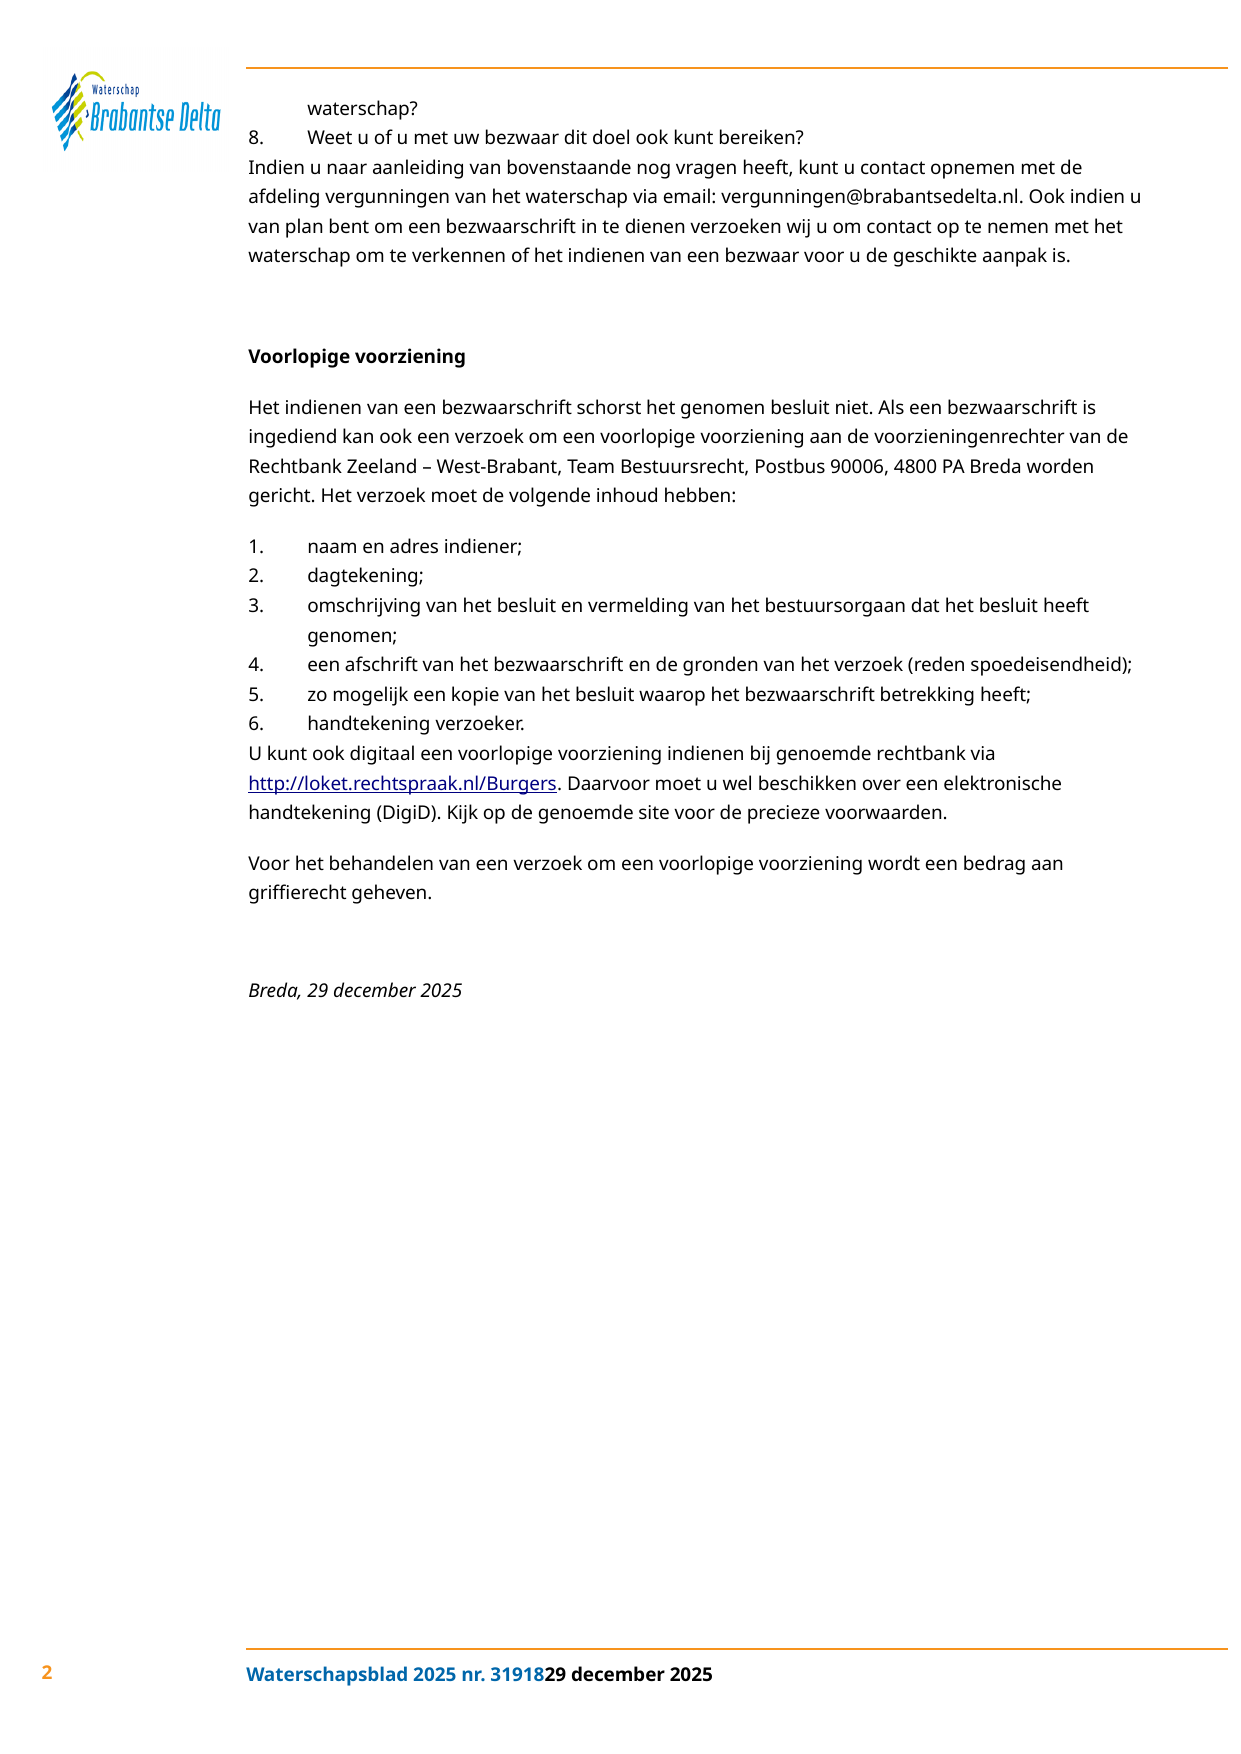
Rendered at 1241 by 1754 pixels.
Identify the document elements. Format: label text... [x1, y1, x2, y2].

list handtekening verzoeker. [248, 711, 1152, 736]
list zo mogelijk een kopie van het besluit waarop het bezwaarschrift betrekking heeft; [248, 681, 1152, 707]
list een afschrift van het bezwaarschrift en de gronden van het verzoek (reden spoedeisendheid); [248, 651, 1152, 677]
list omschrijving van het besluit en vermelding van het bestuursorgaan dat het besluit heeft genomen; [248, 592, 1152, 648]
text Het indienen van een bezwaarschrift schorst het genomen besluit niet. Als een bezwaarschrift is ingediend kan ook een verzoek om een voorlopige voorziening aan de voorzieningenrechter van de Rechtbank Zeeland – West-Brabant, Team Bestuursrecht, Postbus 90006, 4800 PA Breda worden gericht. Het verzoek moet de volgende inhoud hebben: [248, 394, 1152, 508]
list dagtekening; [248, 563, 1152, 588]
list naam en adres indiener; [248, 533, 1152, 559]
text Voor het behandelen van een verzoek om een voorlopige voorziening wordt een bedrag aan griffierecht geheven. [248, 850, 1152, 905]
picture [41, 47, 231, 172]
list Weet u of u met uw bezwaar dit doel ook kunt bereiken? [248, 124, 1152, 150]
text Indien u naar aanleiding van bovenstaande nog vragen heeft, kunt u contact opnemen met de afdeling vergunningen van het waterschap via email: vergunningen@brabantsedelta.nl. Ook indien u van plan bent om een bezwaarschrift in te dienen verzoeken wij u om contact op te nemen met het waterschap om te verkennen of het indienen van een bezwaar voor u de geschikte aanpak is. [248, 154, 1152, 268]
text Breda, 29 december 2025 [248, 978, 1152, 1003]
list waterschap? [248, 95, 1152, 121]
text Voorlopige voorziening [248, 343, 1152, 369]
text U kunt ook digitaal een voorlopige voorziening indienen bij genoemde rechtbank via http://loket.rechtspraak.nl/Burgers. Daarvoor moet u wel beschikken over een elektronische handtekening (DigiD). Kijk op de genoemde site voor de precieze voorwaarden. [248, 740, 1152, 825]
